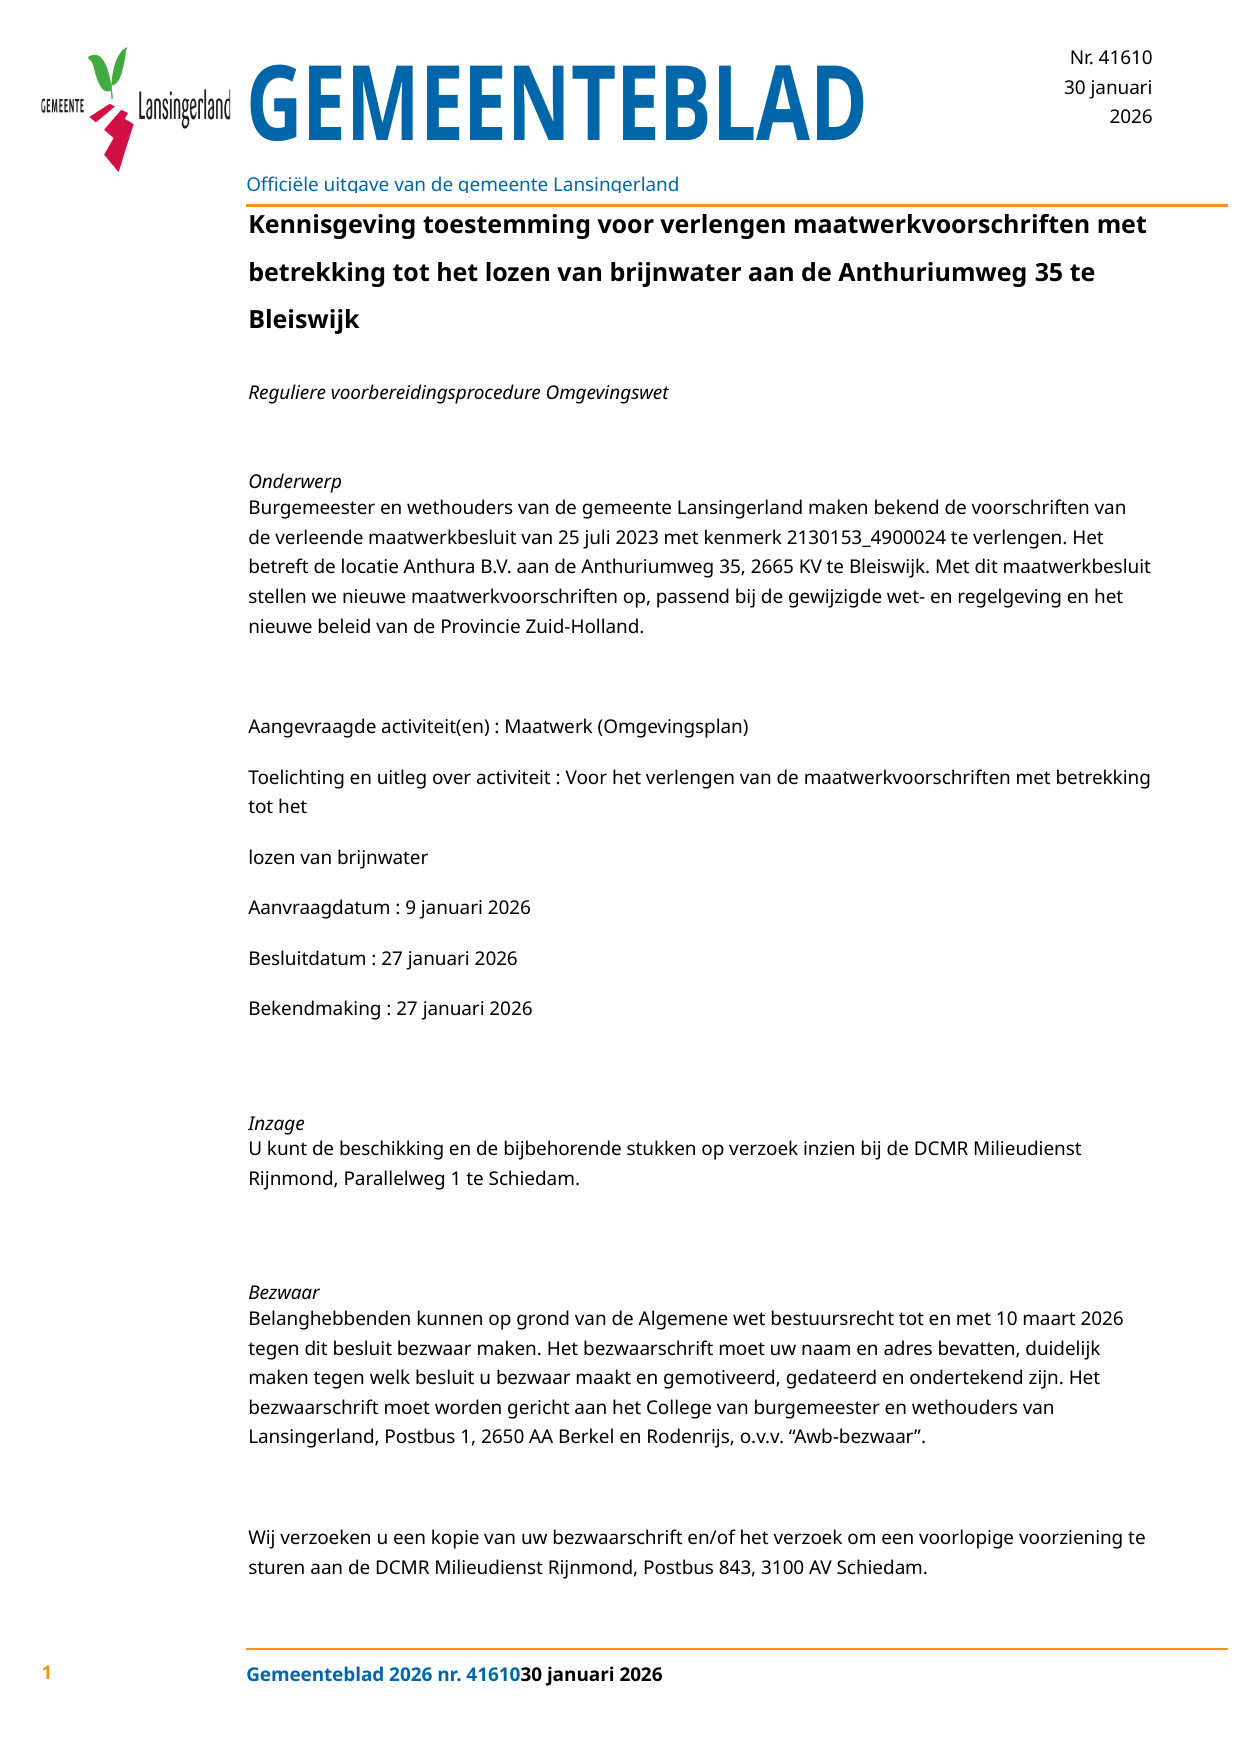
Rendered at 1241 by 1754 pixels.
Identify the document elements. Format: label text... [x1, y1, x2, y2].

text Burgemeester en wethouders van de gemeente Lansingerland maken bekend de voorschriften van de verleende maatwerkbesluit van 25 juli 2023 met kenmerk 2130153_4900024 te verlengen. Het betreft de locatie Anthura B.V. aan de Anthuriumweg 35, 2665 KV te Bleiswijk. Met dit maatwerkbesluit stellen we nieuwe maatwerkvoorschriften op, passend bij de gewijzigde wet- en regelgeving en het nieuwe beleid van de Provincie Zuid-Holland. [248, 494, 1152, 638]
text lozen van brijnwater [248, 844, 1152, 870]
picture [41, 47, 231, 172]
text Aanvraagdatum : 9 januari 2026 [248, 894, 1152, 920]
text Bekendmaking : 27 januari 2026 [248, 995, 1152, 1021]
text Onderwerp [248, 469, 1152, 494]
text Aangevraagde activiteit(en) : Maatwerk (Omgevingsplan) [248, 714, 1152, 739]
text Kennisgeving toestemming voor verlengen maatwerkvoorschriften met betrekking tot het lozen van brijnwater aan de Anthuriumweg 35 te Bleiswijk [248, 207, 1152, 336]
text Bezwaar [248, 1279, 1152, 1305]
text Toelichting en uitleg over activiteit : Voor het verlengen van de maatwerkvoorschriften met betrekking tot het [248, 764, 1152, 819]
text Wij verzoeken u een kopie van uw bezwaarschrift en/of het verzoek om een voorlopige voorziening te sturen aan de DCMR Milieudienst Rijnmond, Postbus 843, 3100 AV Schiedam. [248, 1524, 1152, 1579]
text Inzage [248, 1110, 1152, 1135]
text Belanghebbenden kunnen op grond van de Algemene wet bestuursrecht tot en met 10 maart 2026 tegen dit besluit bezwaar maken. Het bezwaarschrift moet uw naam en adres bevatten, duidelijk maken tegen welk besluit u bezwaar maakt en gemotiveerd, gedateerd en ondertekend zijn. Het bezwaarschrift moet worden gericht aan het College van burgemeester en wethouders van Lansingerland, Postbus 1, 2650 AA Berkel en Rodenrijs, o.v.v. “Awb-bezwaar”. [248, 1305, 1152, 1449]
text U kunt de beschikking en de bijbehorende stukken op verzoek inzien bij de DCMR Milieudienst Rijnmond, Parallelweg 1 te Schiedam. [248, 1135, 1152, 1191]
text Reguliere voorbereidingsprocedure Omgevingswet [248, 379, 1152, 405]
text Besluitdatum : 27 januari 2026 [248, 945, 1152, 971]
